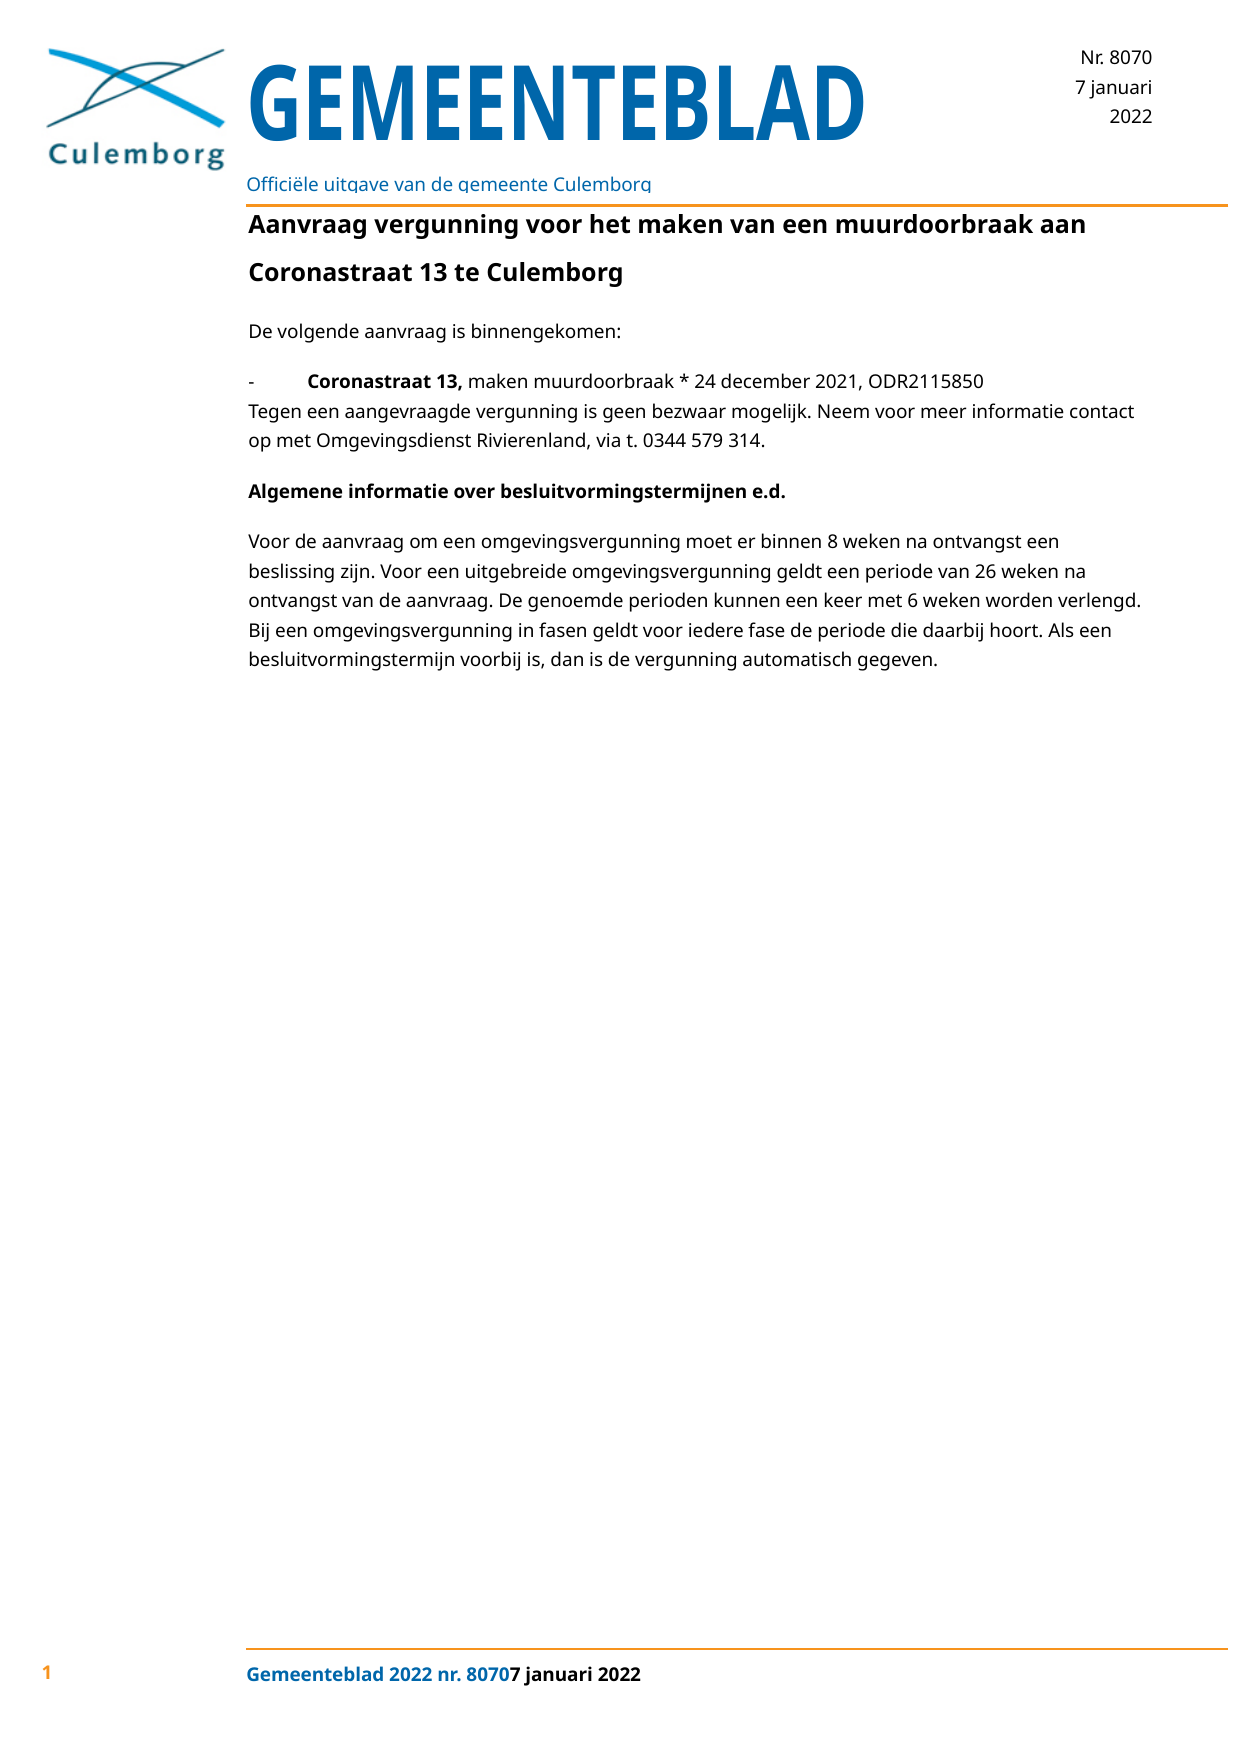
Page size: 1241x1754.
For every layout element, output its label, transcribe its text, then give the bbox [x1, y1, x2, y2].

text Tegen een aangevraagde vergunning is geen bezwaar mogelijk. Neem voor meer informatie contact op met Omgevingsdienst Rivierenland, via t. 0344 579 314. [248, 398, 1152, 453]
text Algemene informatie over besluitvormingstermijnen e.d. [248, 478, 1152, 504]
picture [41, 47, 231, 172]
list Coronastraat 13, maken muurdoorbraak * 24 december 2021, ODR2115850 [248, 368, 1152, 394]
text Aanvraag vergunning voor het maken van een muurdoorbraak aan Coronastraat 13 te Culemborg [248, 207, 1152, 288]
text Voor de aanvraag om een omgevingsvergunning moet er binnen 8 weken na ontvangst een beslissing zijn. Voor een uitgebreide omgevingsvergunning geldt een periode van 26 weken na ontvangst van de aanvraag. De genoemde perioden kunnen een keer met 6 weken worden verlengd. Bij een omgevingsvergunning in fasen geldt voor iedere fase de periode die daarbij hoort. Als een besluitvormingstermijn voorbij is, dan is de vergunning automatisch gegeven. [248, 528, 1152, 672]
text De volgende aanvraag is binnengekomen: [248, 318, 1152, 344]
